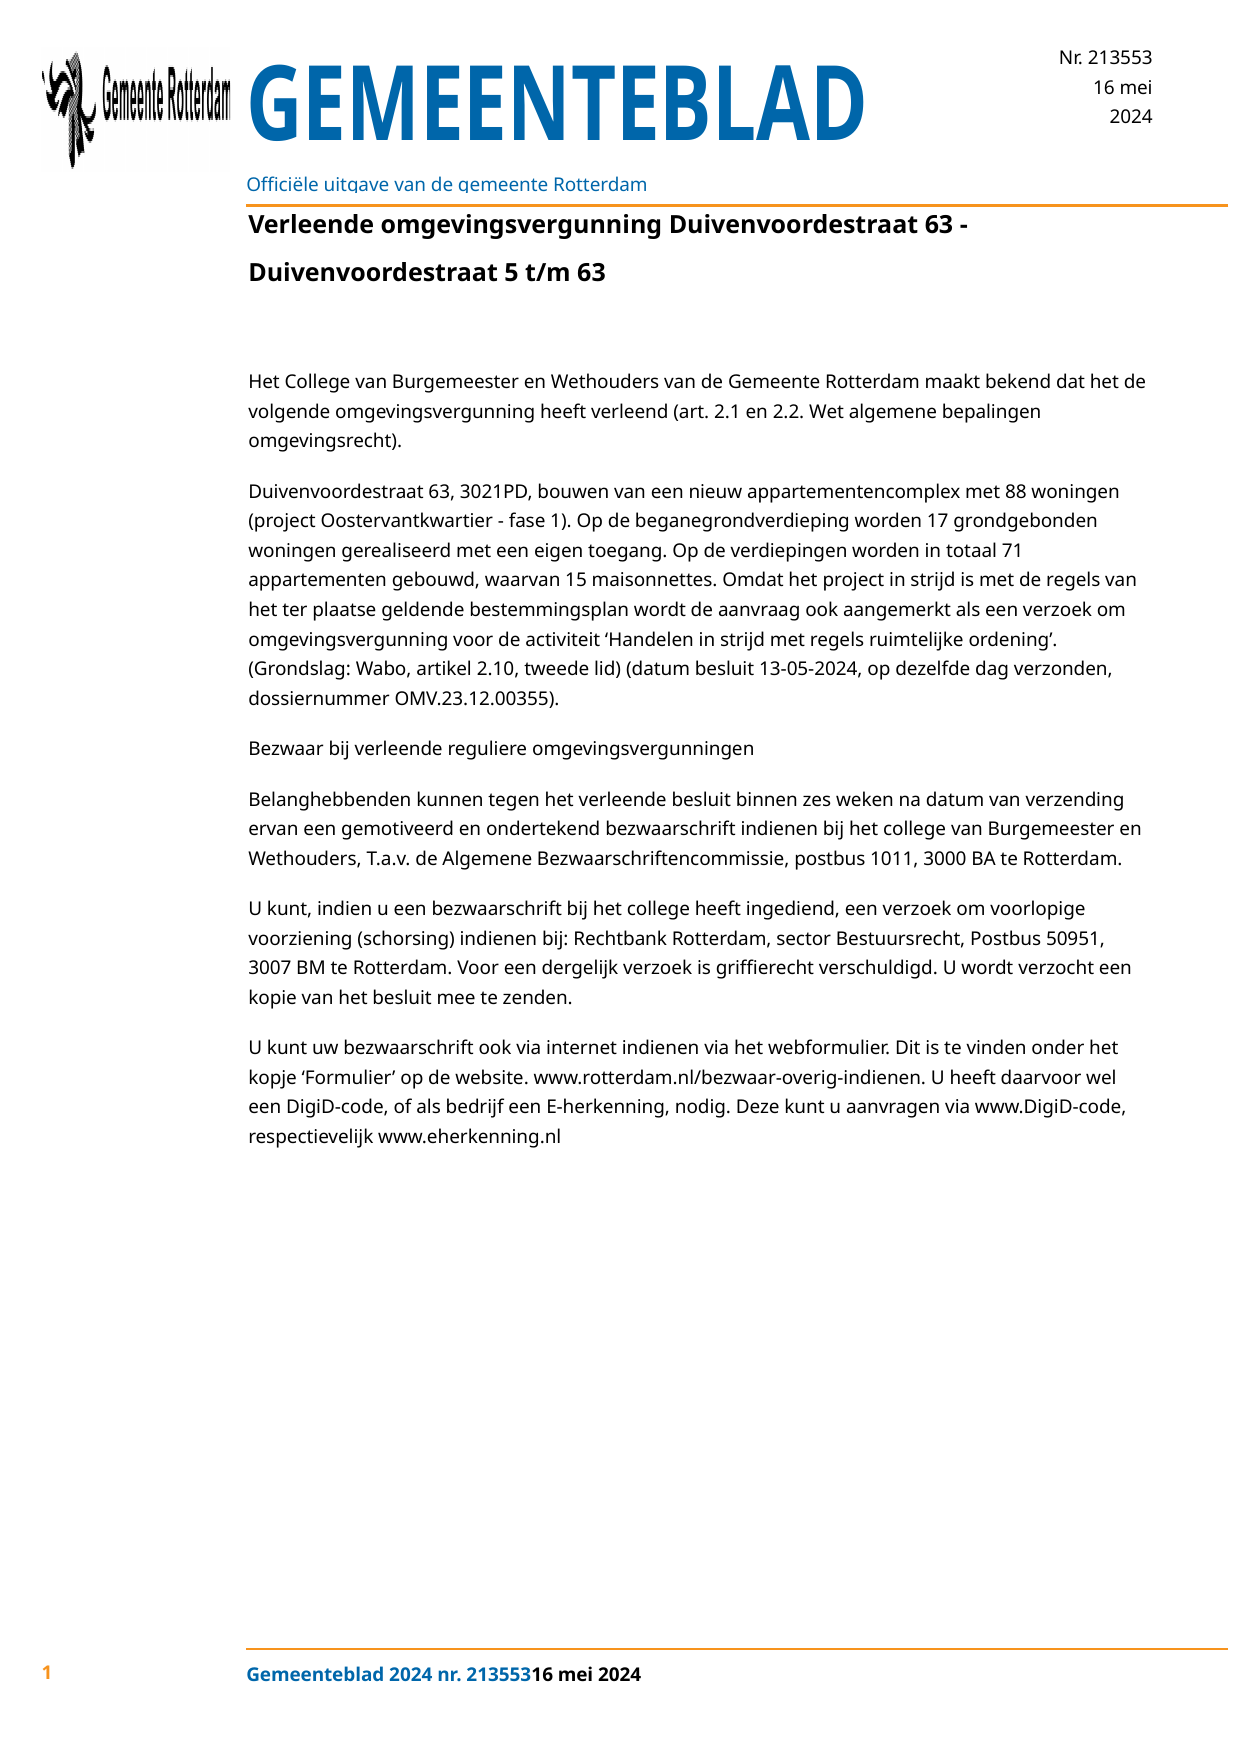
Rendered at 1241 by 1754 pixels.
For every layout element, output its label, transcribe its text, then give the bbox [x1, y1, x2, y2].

text Belanghebbenden kunnen tegen het verleende besluit binnen zes weken na datum van verzending ervan een gemotiveerd en ondertekend bezwaarschrift indienen bij het college van Burgemeester en Wethouders, T.a.v. de Algemene Bezwaarschriftencommissie, postbus 1011, 3000 BA te Rotterdam. [248, 786, 1152, 871]
text Verleende omgevingsvergunning Duivenvoordestraat 63 - Duivenvoordestraat 5 t/m 63 [248, 207, 1152, 288]
text Duivenvoordestraat 63, 3021PD, bouwen van een nieuw appartementencomplex met 88 woningen (project Oostervantkwartier - fase 1). Op de beganegrondverdieping worden 17 grondgebonden woningen gerealiseerd met een eigen toegang. Op de verdiepingen worden in totaal 71 appartementen gebouwd, waarvan 15 maisonnettes. Omdat het project in strijd is met de regels van het ter plaatse geldende bestemmingsplan wordt de aanvraag ook aangemerkt als een verzoek om omgevingsvergunning voor de activiteit ‘Handelen in strijd met regels ruimtelijke ordening’. (Grondslag: Wabo, artikel 2.10, tweede lid) (datum besluit 13-05-2024, op dezelfde dag verzonden, dossiernummer OMV.23.12.00355). [248, 478, 1152, 711]
text Het College van Burgemeester en Wethouders van de Gemeente Rotterdam maakt bekend dat het de volgende omgevingsvergunning heeft verleend (art. 2.1 en 2.2. Wet algemene bepalingen omgevingsrecht). [248, 368, 1152, 453]
text U kunt uw bezwaarschrift ook via internet indienen via het webformulier. Dit is te vinden onder het kopje ‘Formulier’ op de website. www.rotterdam.nl/bezwaar-overig-indienen. U heeft daarvoor wel een DigiD-code, of als bedrijf een E-herkenning, nodig. Deze kunt u aanvragen via www.DigiD-code, respectievelijk www.eherkenning.nl [248, 1034, 1152, 1149]
text U kunt, indien u een bezwaarschrift bij het college heeft ingediend, een verzoek om voorlopige voorziening (schorsing) indienen bij: Rechtbank Rotterdam, sector Bestuursrecht, Postbus 50951, 3007 BM te Rotterdam. Voor een dergelijk verzoek is griffierecht verschuldigd. U wordt verzocht een kopie van het besluit mee te zenden. [248, 895, 1152, 1010]
text Bezwaar bij verleende reguliere omgevingsvergunningen [248, 735, 1152, 761]
picture [41, 47, 231, 172]
